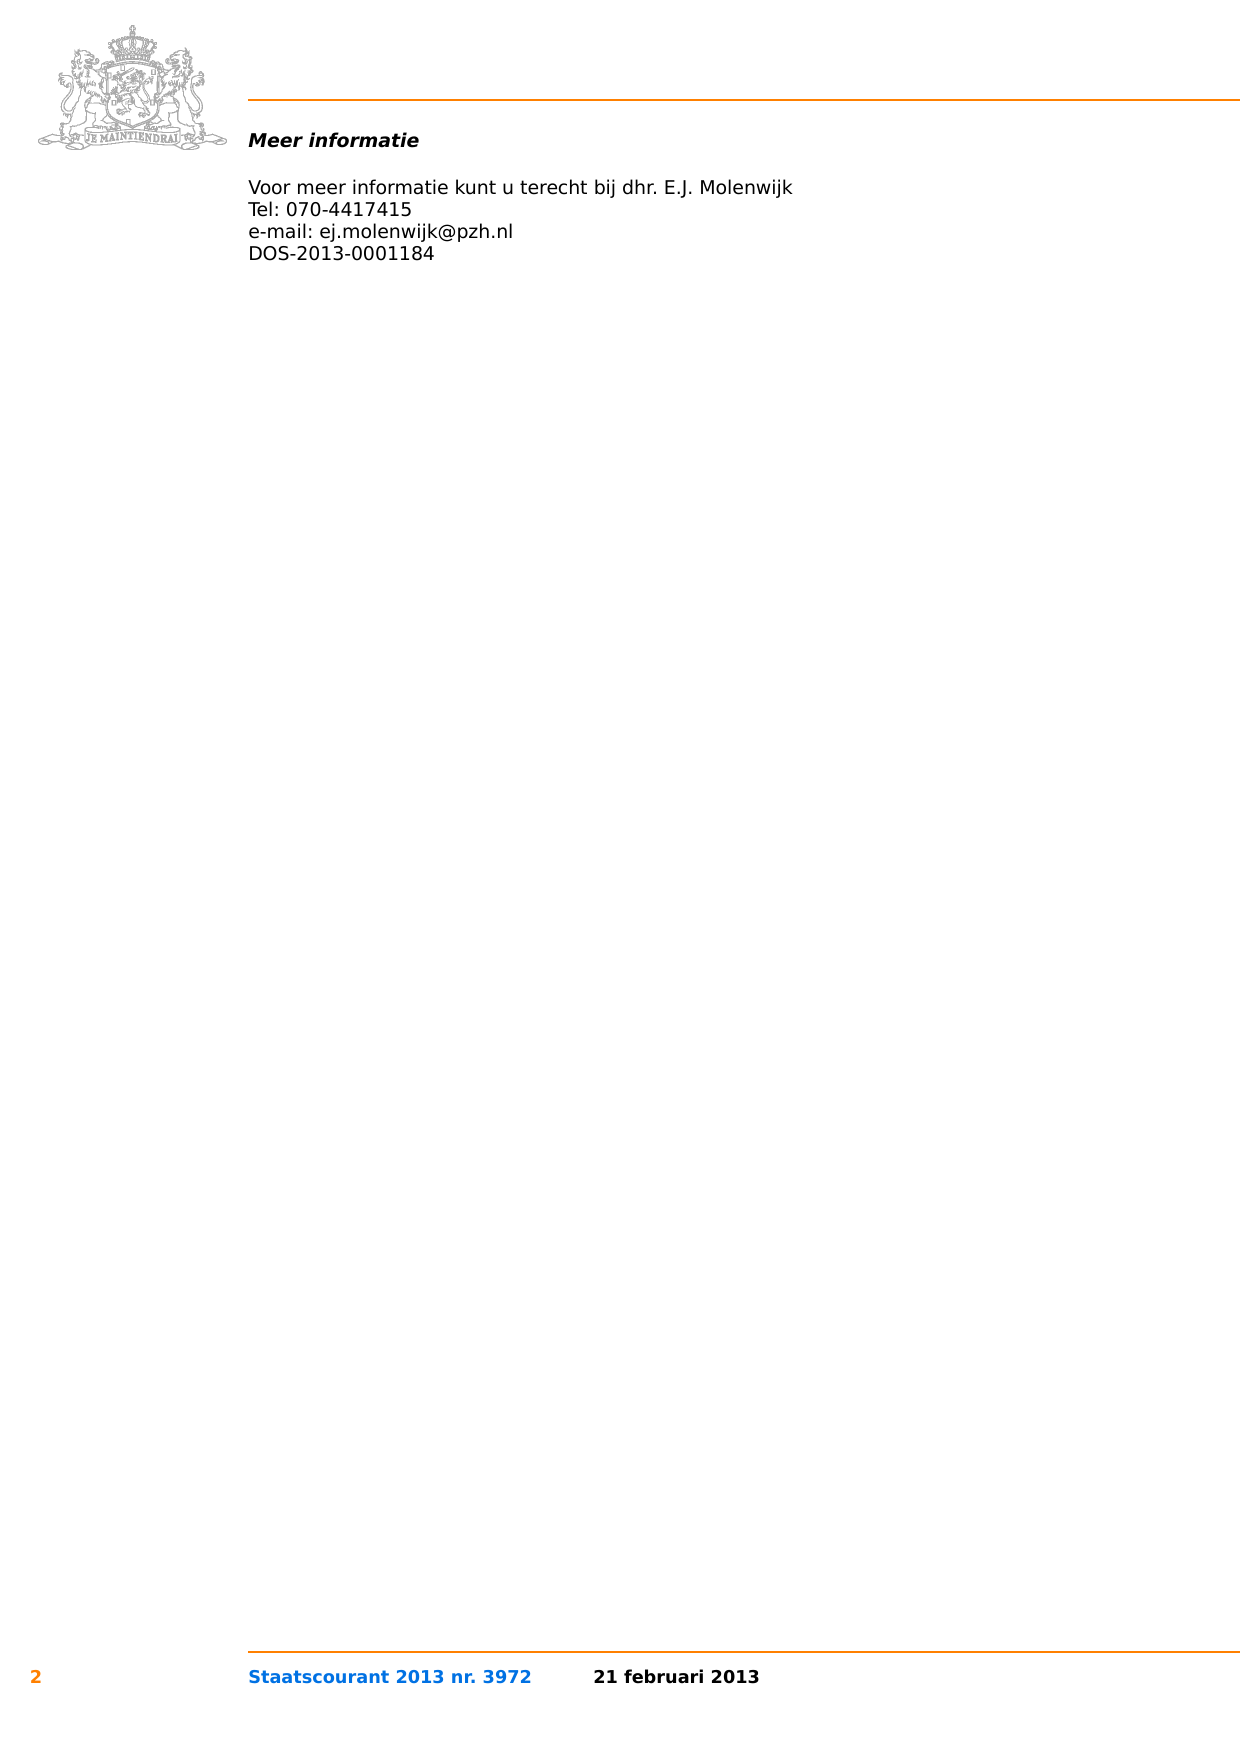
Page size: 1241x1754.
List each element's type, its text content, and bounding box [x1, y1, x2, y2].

text e-mail: ej.molenwijk@pzh.nl [248, 221, 1163, 243]
picture [38, 25, 227, 150]
text DOS-2013-0001184 [248, 243, 1163, 265]
text Voor meer informatie kunt u terecht bij dhr. E.J. Molenwijk [248, 177, 1163, 199]
subtitle Meer informatie [248, 130, 1163, 152]
text Tel: 070-4417415 [248, 199, 1163, 221]
